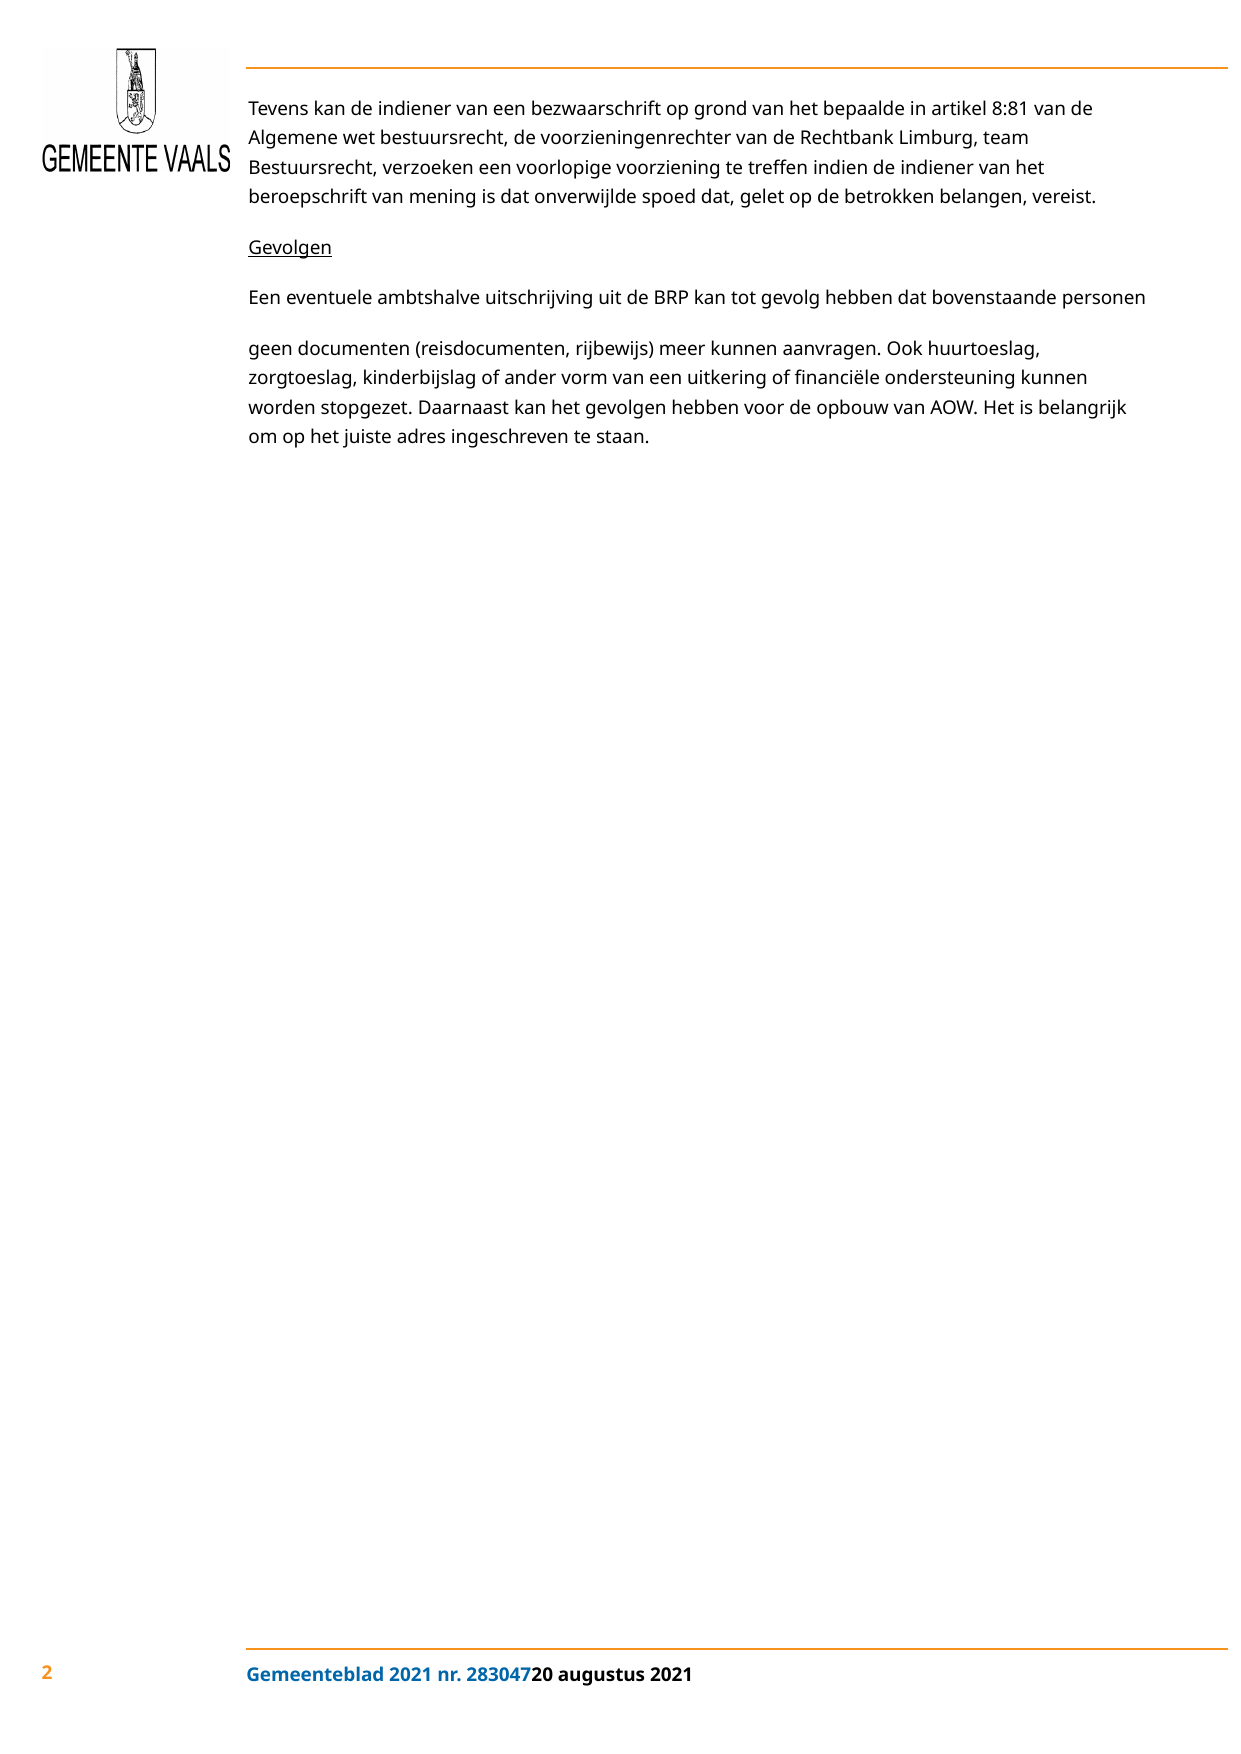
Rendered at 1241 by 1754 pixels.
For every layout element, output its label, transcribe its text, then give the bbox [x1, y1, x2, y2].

text Tevens kan de indiener van een bezwaarschrift op grond van het bepaalde in artikel 8:81 van de Algemene wet bestuursrecht, de voorzieningenrechter van de Rechtbank Limburg, team Bestuursrecht, verzoeken een voorlopige voorziening te treffen indien de indiener van het beroepschrift van mening is dat onverwijlde spoed dat, gelet op de betrokken belangen, vereist. [248, 95, 1152, 209]
text geen documenten (reisdocumenten, rijbewijs) meer kunnen aanvragen. Ook huurtoeslag, zorgtoeslag, kinderbijslag of ander vorm van een uitkering of financiële ondersteuning kunnen worden stopgezet. Daarnaast kan het gevolgen hebben voor de opbouw van AOW. Het is belangrijk om op het juiste adres ingeschreven te staan. [248, 335, 1152, 449]
text Een eventuele ambtshalve uitschrijving uit de BRP kan tot gevolg hebben dat bovenstaande personen [248, 284, 1152, 310]
picture [41, 47, 231, 172]
text Gevolgen [248, 234, 1152, 260]
